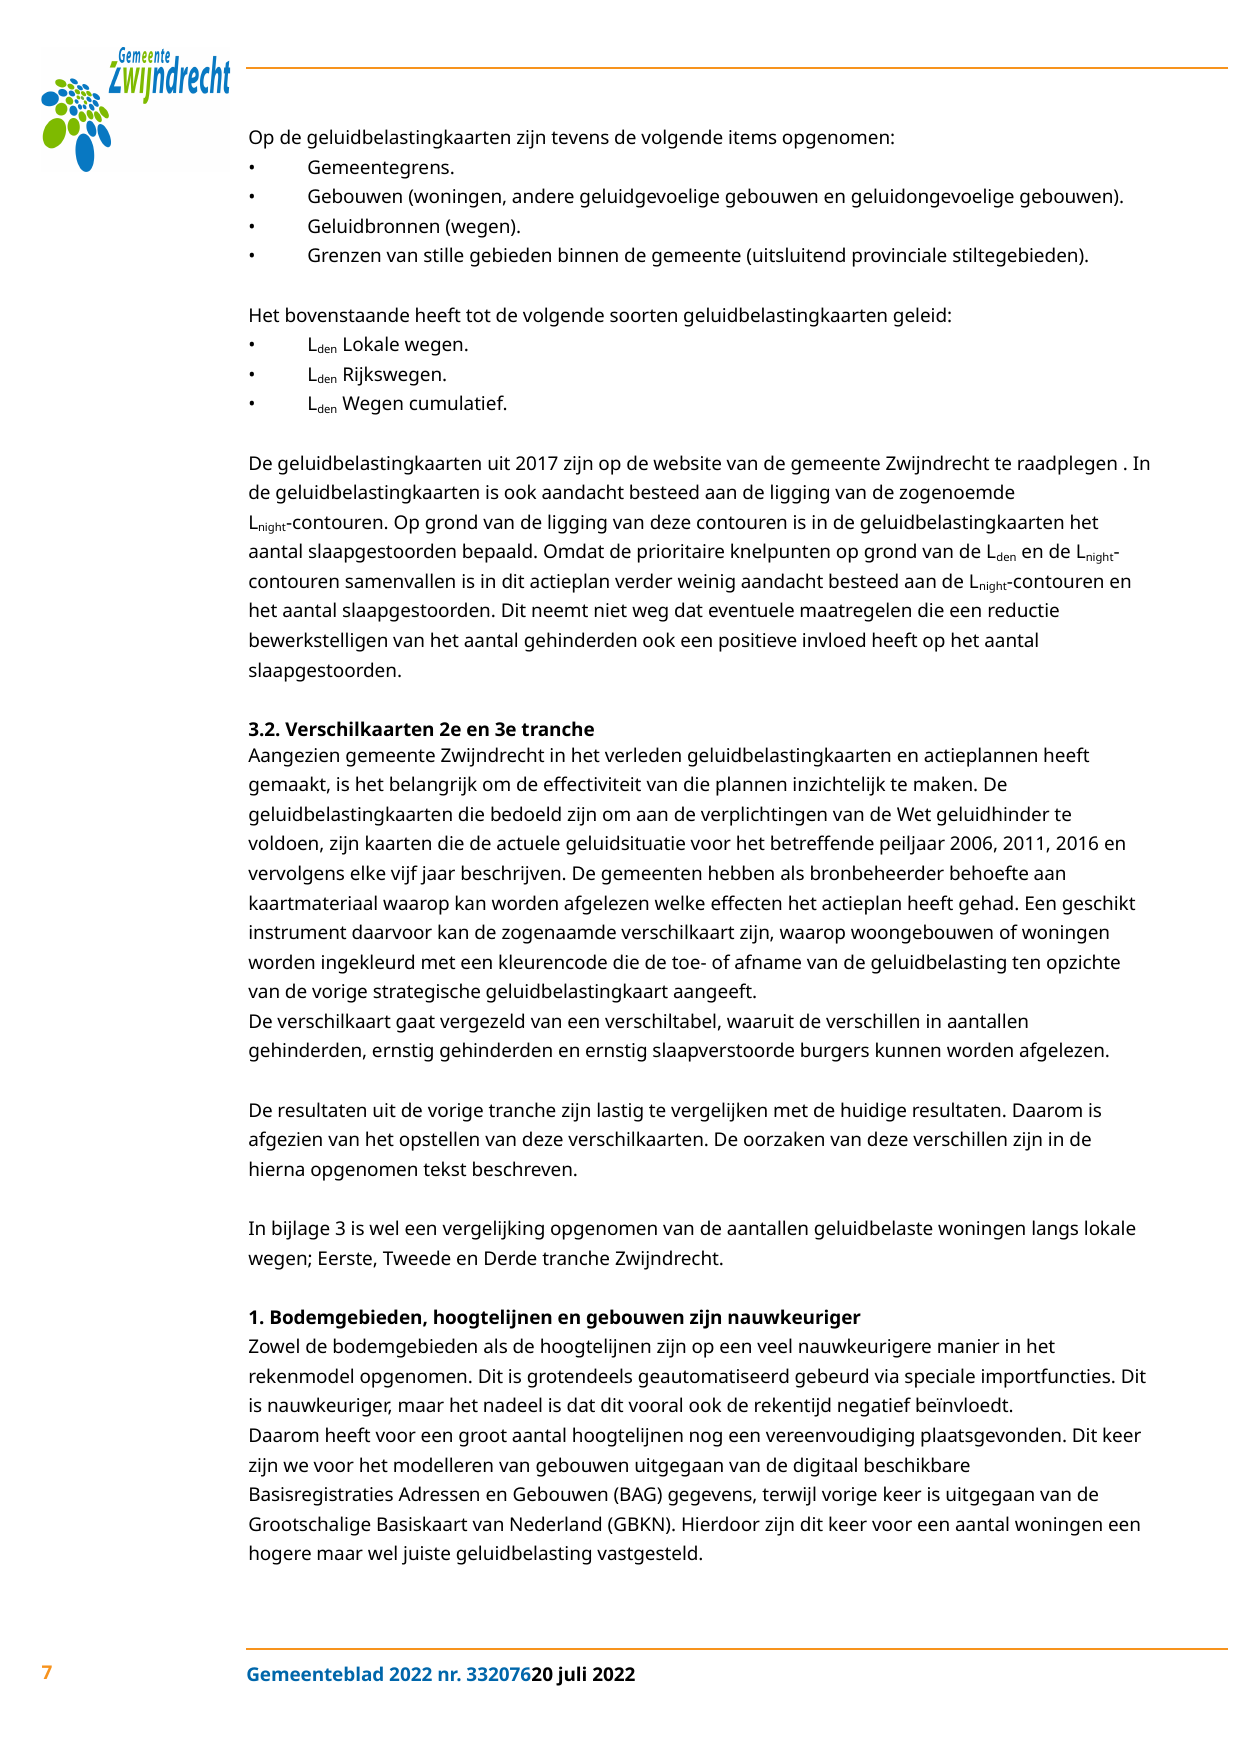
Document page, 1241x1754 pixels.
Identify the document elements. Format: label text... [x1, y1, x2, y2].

text Basisregistraties Adressen en Gebouwen (BAG) gegevens, terwijl vorige keer is uitgegaan van de Grootschalige Basiskaart van Nederland (GBKN). Hierdoor zijn dit keer voor een aantal woningen een hogere maar wel juiste geluidbelasting vastgesteld. [248, 1481, 1152, 1566]
text Daarom heeft voor een groot aantal hoogtelijnen nog een vereenvoudiging plaatsgevonden. Dit keer zijn we voor het modelleren van gebouwen uitgegaan van de digitaal beschikbare [248, 1422, 1152, 1477]
text Aangezien gemeente Zwijndrecht in het verleden geluidbelastingkaarten en actieplannen heeft gemaakt, is het belangrijk om de effectiviteit van die plannen inzichtelijk te maken. De geluidbelastingkaarten die bedoeld zijn om aan de verplichtingen van de Wet geluidhinder te voldoen, zijn kaarten die de actuele geluidsituatie voor het betreffende peiljaar 2006, 2011, 2016 en vervolgens elke vijf jaar beschrijven. De gemeenten hebben als bronbeheerder behoefte aan kaartmateriaal waarop kan worden afgelezen welke effecten het actieplan heeft gehad. Een geschikt instrument daarvoor kan de zogenaamde verschilkaart zijn, waarop woongebouwen of woningen worden ingekleurd met een kleurencode die de toe- of afname van de geluidbelasting ten opzichte van de vorige strategische geluidbelastingkaart aangeeft. [248, 742, 1152, 1004]
list Gemeentegrens. [248, 154, 1152, 180]
text 3.2. Verschilkaarten 2e en 3e tranche [248, 716, 1152, 742]
text Het bovenstaande heeft tot de volgende soorten geluidbelastingkaarten geleid: [248, 302, 1152, 328]
picture [41, 47, 231, 172]
text In bijlage 3 is wel een vergelijking opgenomen van de aantallen geluidbelaste woningen langs lokale wegen; Eerste, Tweede en Derde tranche Zwijndrecht. [248, 1215, 1152, 1270]
text Zowel de bodemgebieden als de hoogtelijnen zijn op een veel nauwkeurigere manier in het rekenmodel opgenomen. Dit is grotendeels geautomatiseerd gebeurd via speciale importfuncties. Dit is nauwkeuriger, maar het nadeel is dat dit vooral ook de rekentijd negatief beïnvloedt. [248, 1333, 1152, 1418]
list Grenzen van stille gebieden binnen de gemeente (uitsluitend provinciale stiltegebieden). [248, 243, 1152, 268]
text De resultaten uit de vorige tranche zijn lastig te vergelijken met de huidige resultaten. Daarom is afgezien van het opstellen van deze verschilkaarten. De oorzaken van deze verschillen zijn in de hierna opgenomen tekst beschreven. [248, 1097, 1152, 1182]
list Lden Wegen cumulatief. [248, 391, 1152, 416]
list Lden Rijkswegen. [248, 361, 1152, 387]
text Op de geluidbelastingkaarten zijn tevens de volgende items opgenomen: [248, 124, 1152, 150]
text De verschilkaart gaat vergezeld van een verschiltabel, waaruit de verschillen in aantallen gehinderden, ernstig gehinderden en ernstig slaapverstoorde burgers kunnen worden afgelezen. [248, 1008, 1152, 1063]
list Lden Lokale wegen. [248, 331, 1152, 357]
text De geluidbelastingkaarten uit 2017 zijn op de website van de gemeente Zwijndrecht te raadplegen . In de geluidbelastingkaarten is ook aandacht besteed aan de ligging van de zogenoemde [248, 450, 1152, 505]
text Lnight-contouren. Op grond van de ligging van deze contouren is in de geluidbelastingkaarten het aantal slaapgestoorden bepaald. Omdat de prioritaire knelpunten op grond van de Lden en de Lnight-contouren samenvallen is in dit actieplan verder weinig aandacht besteed aan de Lnight-contouren en het aantal slaapgestoorden. Dit neemt niet weg dat eventuele maatregelen die een reductie bewerkstelligen van het aantal gehinderden ook een positieve invloed heeft op het aantal slaapgestoorden. [248, 509, 1152, 683]
text 1. Bodemgebieden, hoogtelijnen en gebouwen zijn nauwkeuriger [248, 1304, 1152, 1329]
list Geluidbronnen (wegen). [248, 213, 1152, 239]
list Gebouwen (woningen, andere geluidgevoelige gebouwen en geluidongevoelige gebouwen). [248, 183, 1152, 209]
